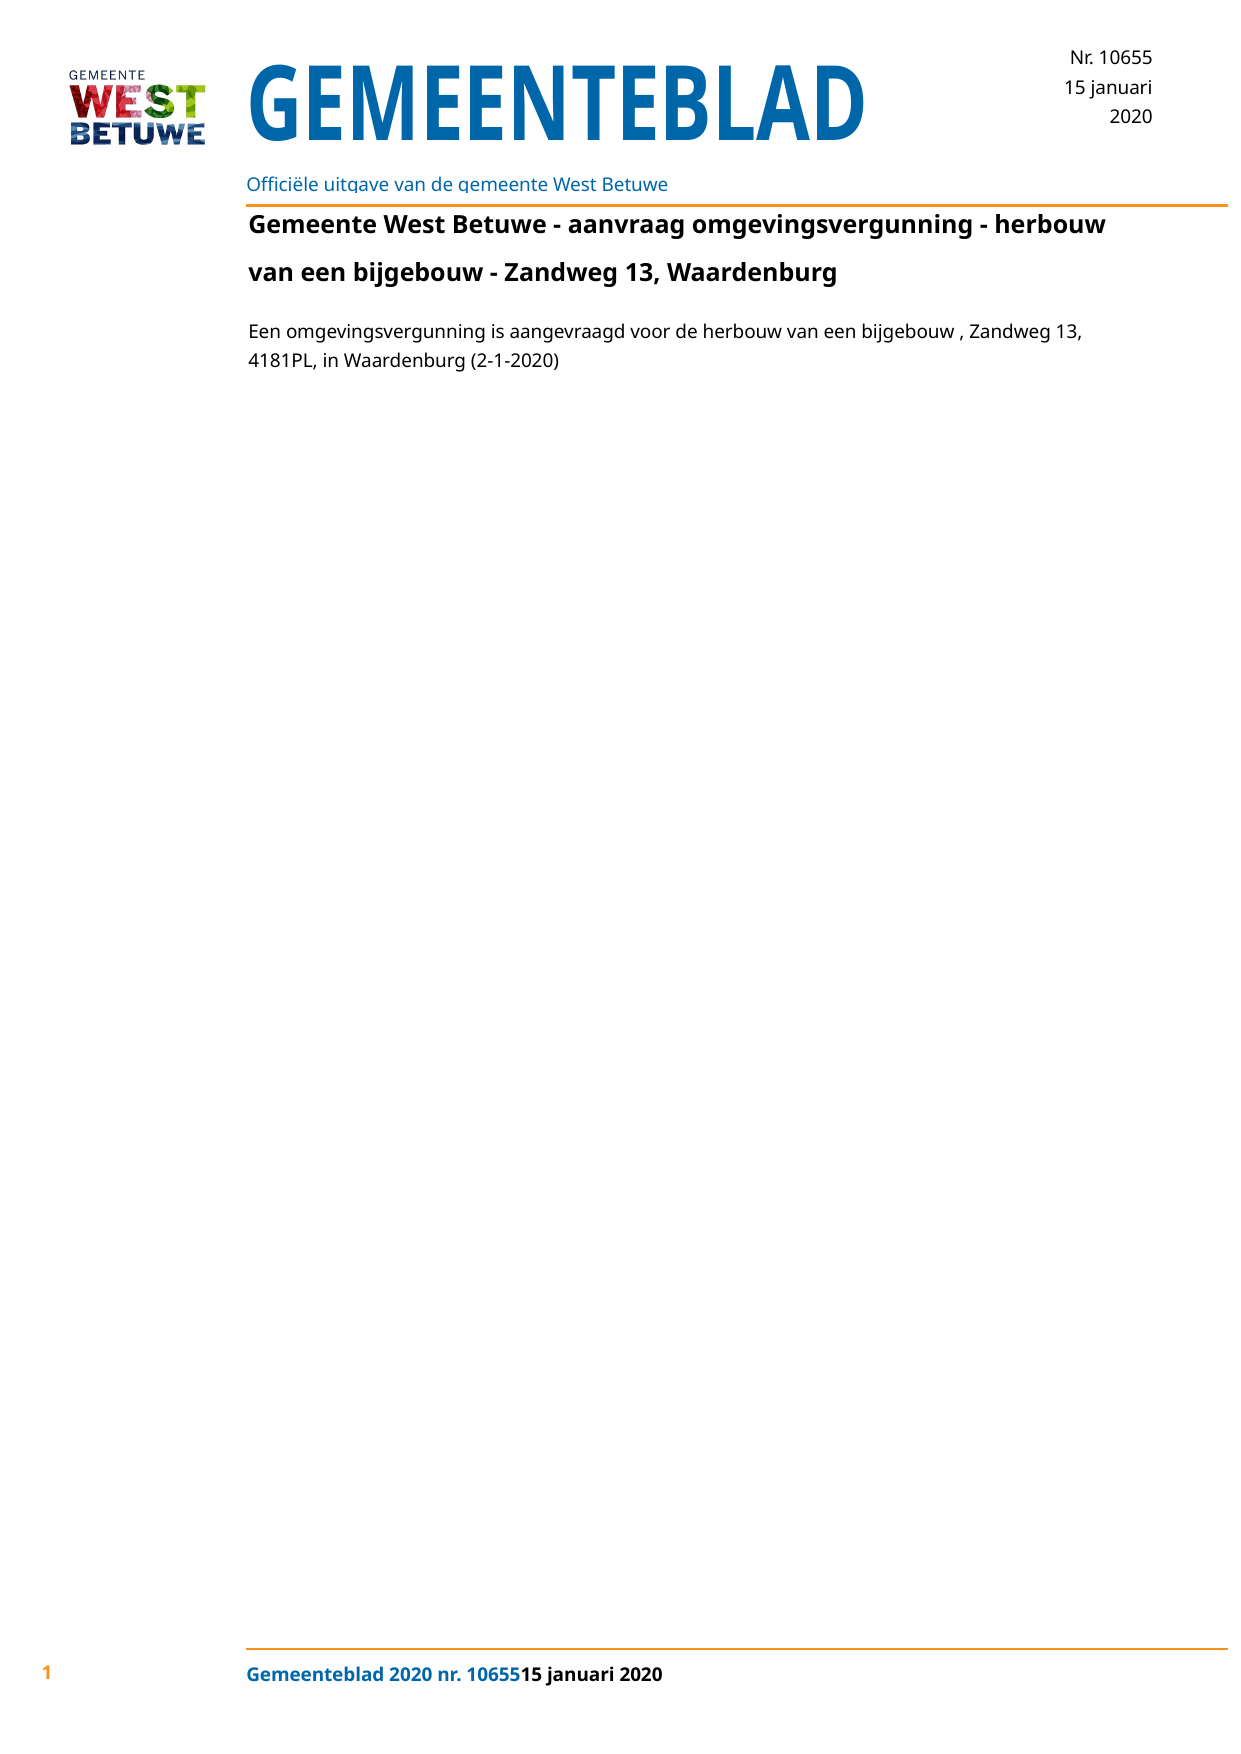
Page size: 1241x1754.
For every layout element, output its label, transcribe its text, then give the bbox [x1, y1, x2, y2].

text Een omgevingsvergunning is aangevraagd voor de herbouw van een bijgebouw , Zandweg 13, 4181PL, in Waardenburg (2-1-2020) [248, 318, 1152, 373]
picture [41, 47, 231, 172]
text Gemeente West Betuwe - aanvraag omgevingsvergunning - herbouw van een bijgebouw - Zandweg 13, Waardenburg [248, 207, 1152, 288]
